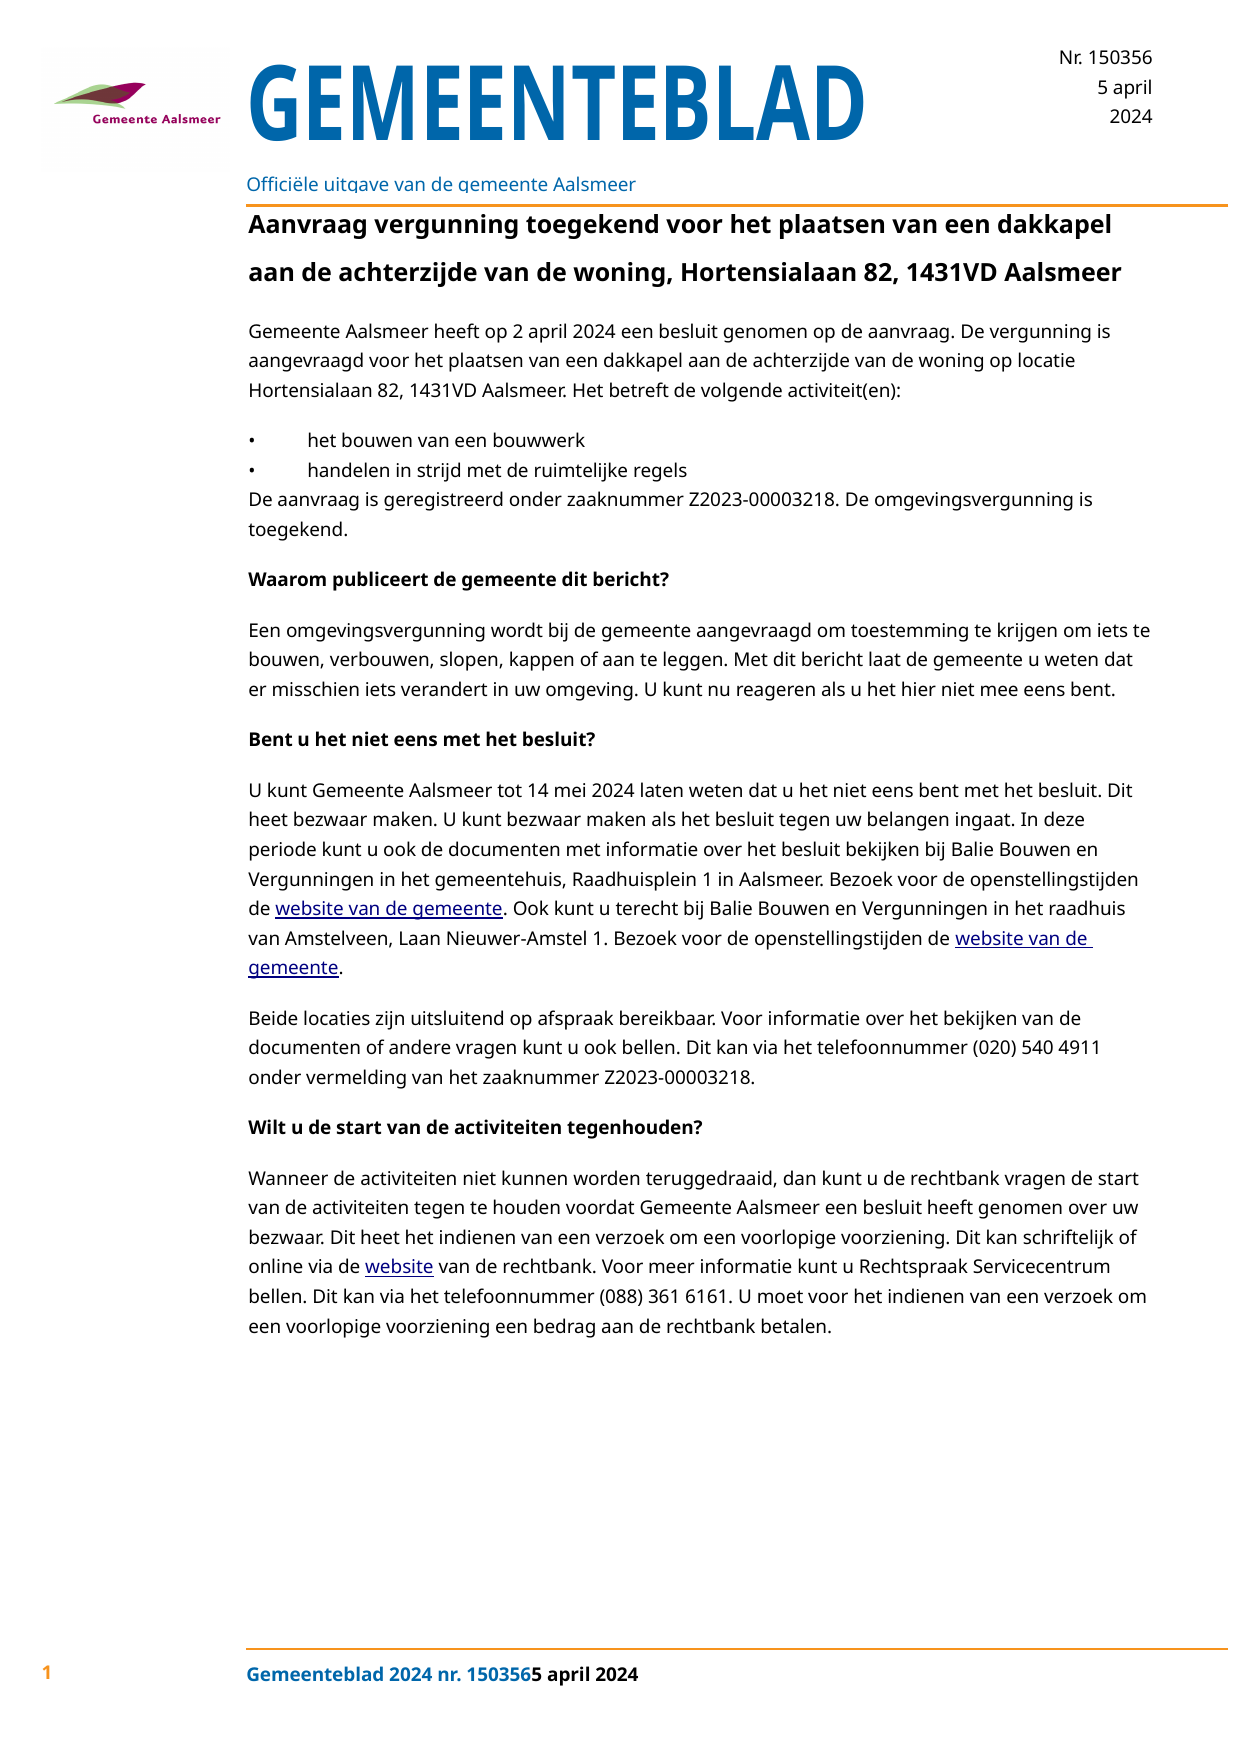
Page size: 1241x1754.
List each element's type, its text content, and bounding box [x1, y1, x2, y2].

text Wanneer de activiteiten niet kunnen worden teruggedraaid, dan kunt u de rechtbank vragen de start van de activiteiten tegen te houden voordat Gemeente Aalsmeer een besluit heeft genomen over uw bezwaar. Dit heet het indienen van een verzoek om een voorlopige voorziening. Dit kan schriftelijk of online via de website van de rechtbank. Voor meer informatie kunt u Rechtspraak Servicecentrum bellen. Dit kan via het telefoonnummer (088) 361 6161. U moet voor het indienen van een verzoek om een voorlopige voorziening een bedrag aan de rechtbank betalen. [248, 1165, 1152, 1339]
text De aanvraag is geregistreerd onder zaaknummer Z2023-00003218. De omgevingsvergunning is toegekend. [248, 487, 1152, 542]
text Gemeente Aalsmeer heeft op 2 april 2024 een besluit genomen op de aanvraag. De vergunning is aangevraagd voor het plaatsen van een dakkapel aan de achterzijde van de woning op locatie Hortensialaan 82, 1431VD Aalsmeer. Het betreft de volgende activiteit(en): [248, 318, 1152, 403]
text Waarom publiceert de gemeente dit bericht? [248, 567, 1152, 592]
text Bent u het niet eens met het besluit? [248, 727, 1152, 752]
list het bouwen van een bouwwerk [248, 427, 1152, 453]
text Beide locaties zijn uitsluitend op afspraak bereikbaar. Voor informatie over het bekijken van de documenten of andere vragen kunt u ook bellen. Dit kan via het telefoonnummer (020) 540 4911 onder vermelding van het zaaknummer Z2023-00003218. [248, 1005, 1152, 1090]
picture [41, 47, 231, 172]
text U kunt Gemeente Aalsmeer tot 14 mei 2024 laten weten dat u het niet eens bent met het besluit. Dit heet bezwaar maken. U kunt bezwaar maken als het besluit tegen uw belangen ingaat. In deze periode kunt u ook de documenten met informatie over het besluit bekijken bij Balie Bouwen en Vergunningen in het gemeentehuis, Raadhuisplein 1 in Aalsmeer. Bezoek voor de openstellingstijden de website van de gemeente. Ook kunt u terecht bij Balie Bouwen en Vergunningen in het raadhuis van Amstelveen, Laan Nieuwer-Amstel 1. Bezoek voor de openstellingstijden de website van de gemeente. [248, 777, 1152, 980]
text Aanvraag vergunning toegekend voor het plaatsen van een dakkapel aan de achterzijde van de woning, Hortensialaan 82, 1431VD Aalsmeer [248, 207, 1152, 288]
list handelen in strijd met de ruimtelijke regels [248, 457, 1152, 483]
text Een omgevingsvergunning wordt bij de gemeente aangevraagd om toestemming te krijgen om iets te bouwen, verbouwen, slopen, kappen of aan te leggen. Met dit bericht laat de gemeente u weten dat er misschien iets verandert in uw omgeving. U kunt nu reageren als u het hier niet mee eens bent. [248, 617, 1152, 702]
text Wilt u de start van de activiteiten tegenhouden? [248, 1114, 1152, 1140]
